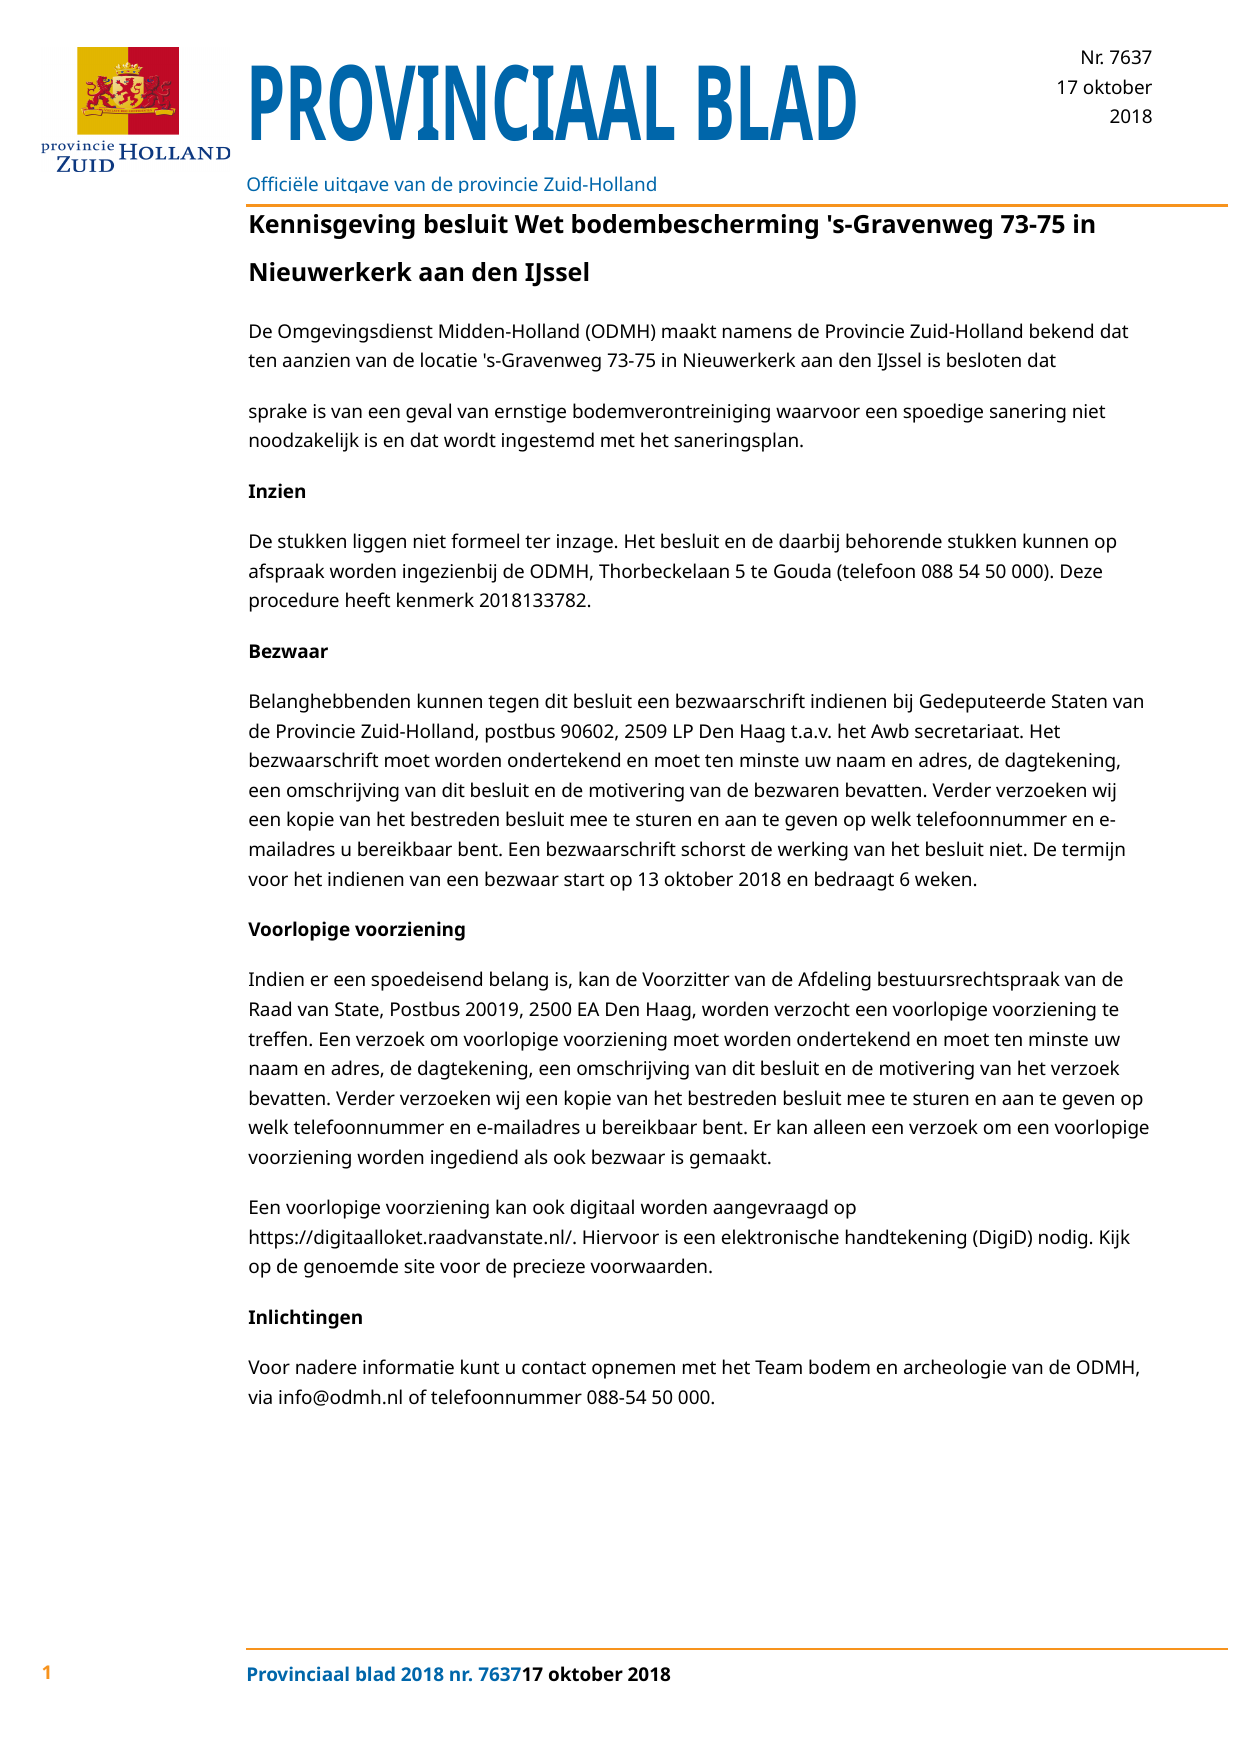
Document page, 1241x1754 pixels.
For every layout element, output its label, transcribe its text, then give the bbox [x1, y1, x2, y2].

text Een voorlopige voorziening kan ook digitaal worden aangevraagd op https://digitaalloket.raadvanstate.nl/. Hiervoor is een elektronische handtekening (DigiD) nodig. Kijk op de genoemde site voor de precieze voorwaarden. [248, 1194, 1152, 1279]
text De stukken liggen niet formeel ter inzage. Het besluit en de daarbij behorende stukken kunnen op afspraak worden ingezienbij de ODMH, Thorbeckelaan 5 te Gouda (telefoon 088 54 50 000). Deze procedure heeft kenmerk 2018133782. [248, 528, 1152, 613]
text Indien er een spoedeisend belang is, kan de Voorzitter van de Afdeling bestuursrechtspraak van de Raad van State, Postbus 20019, 2500 EA Den Haag, worden verzocht een voorlopige voorziening te treffen. Een verzoek om voorlopige voorziening moet worden ondertekend en moet ten minste uw naam en adres, de dagtekening, een omschrijving van dit besluit en de motivering van het verzoek bevatten. Verder verzoeken wij een kopie van het bestreden besluit mee te sturen en aan te geven op welk telefoonnummer en e-mailadres u bereikbaar bent. Er kan alleen een verzoek om een voorlopige voorziening worden ingediend als ook bezwaar is gemaakt. [248, 967, 1152, 1170]
text Inlichtingen [248, 1304, 1152, 1330]
text Inzien [248, 478, 1152, 504]
text Voorlopige voorziening [248, 916, 1152, 942]
text sprake is van een geval van ernstige bodemverontreiniging waarvoor een spoedige sanering niet noodzakelijk is en dat wordt ingestemd met het saneringsplan. [248, 398, 1152, 453]
picture [41, 47, 231, 172]
text De Omgevingsdienst Midden-Holland (ODMH) maakt namens de Provincie Zuid-Holland bekend dat ten aanzien van de locatie 's-Gravenweg 73-75 in Nieuwerkerk aan den IJssel is besloten dat [248, 318, 1152, 373]
text Kennisgeving besluit Wet bodembescherming 's-Gravenweg 73-75 in Nieuwerkerk aan den IJssel [248, 207, 1152, 288]
text Voor nadere informatie kunt u contact opnemen met het Team bodem en archeologie van de ODMH, via info@odmh.nl of telefoonnummer 088-54 50 000. [248, 1354, 1152, 1410]
text Belanghebbenden kunnen tegen dit besluit een bezwaarschrift indienen bij Gedeputeerde Staten van de Provincie Zuid-Holland, postbus 90602, 2509 LP Den Haag t.a.v. het Awb secretariaat. Het bezwaarschrift moet worden ondertekend en moet ten minste uw naam en adres, de dagtekening, een omschrijving van dit besluit en de motivering van de bezwaren bevatten. Verder verzoeken wij een kopie van het bestreden besluit mee te sturen en aan te geven op welk telefoonnummer en e-mailadres u bereikbaar bent. Een bezwaarschrift schorst de werking van het besluit niet. De termijn voor het indienen van een bezwaar start op 13 oktober 2018 en bedraagt 6 weken. [248, 688, 1152, 892]
text Bezwaar [248, 638, 1152, 664]
